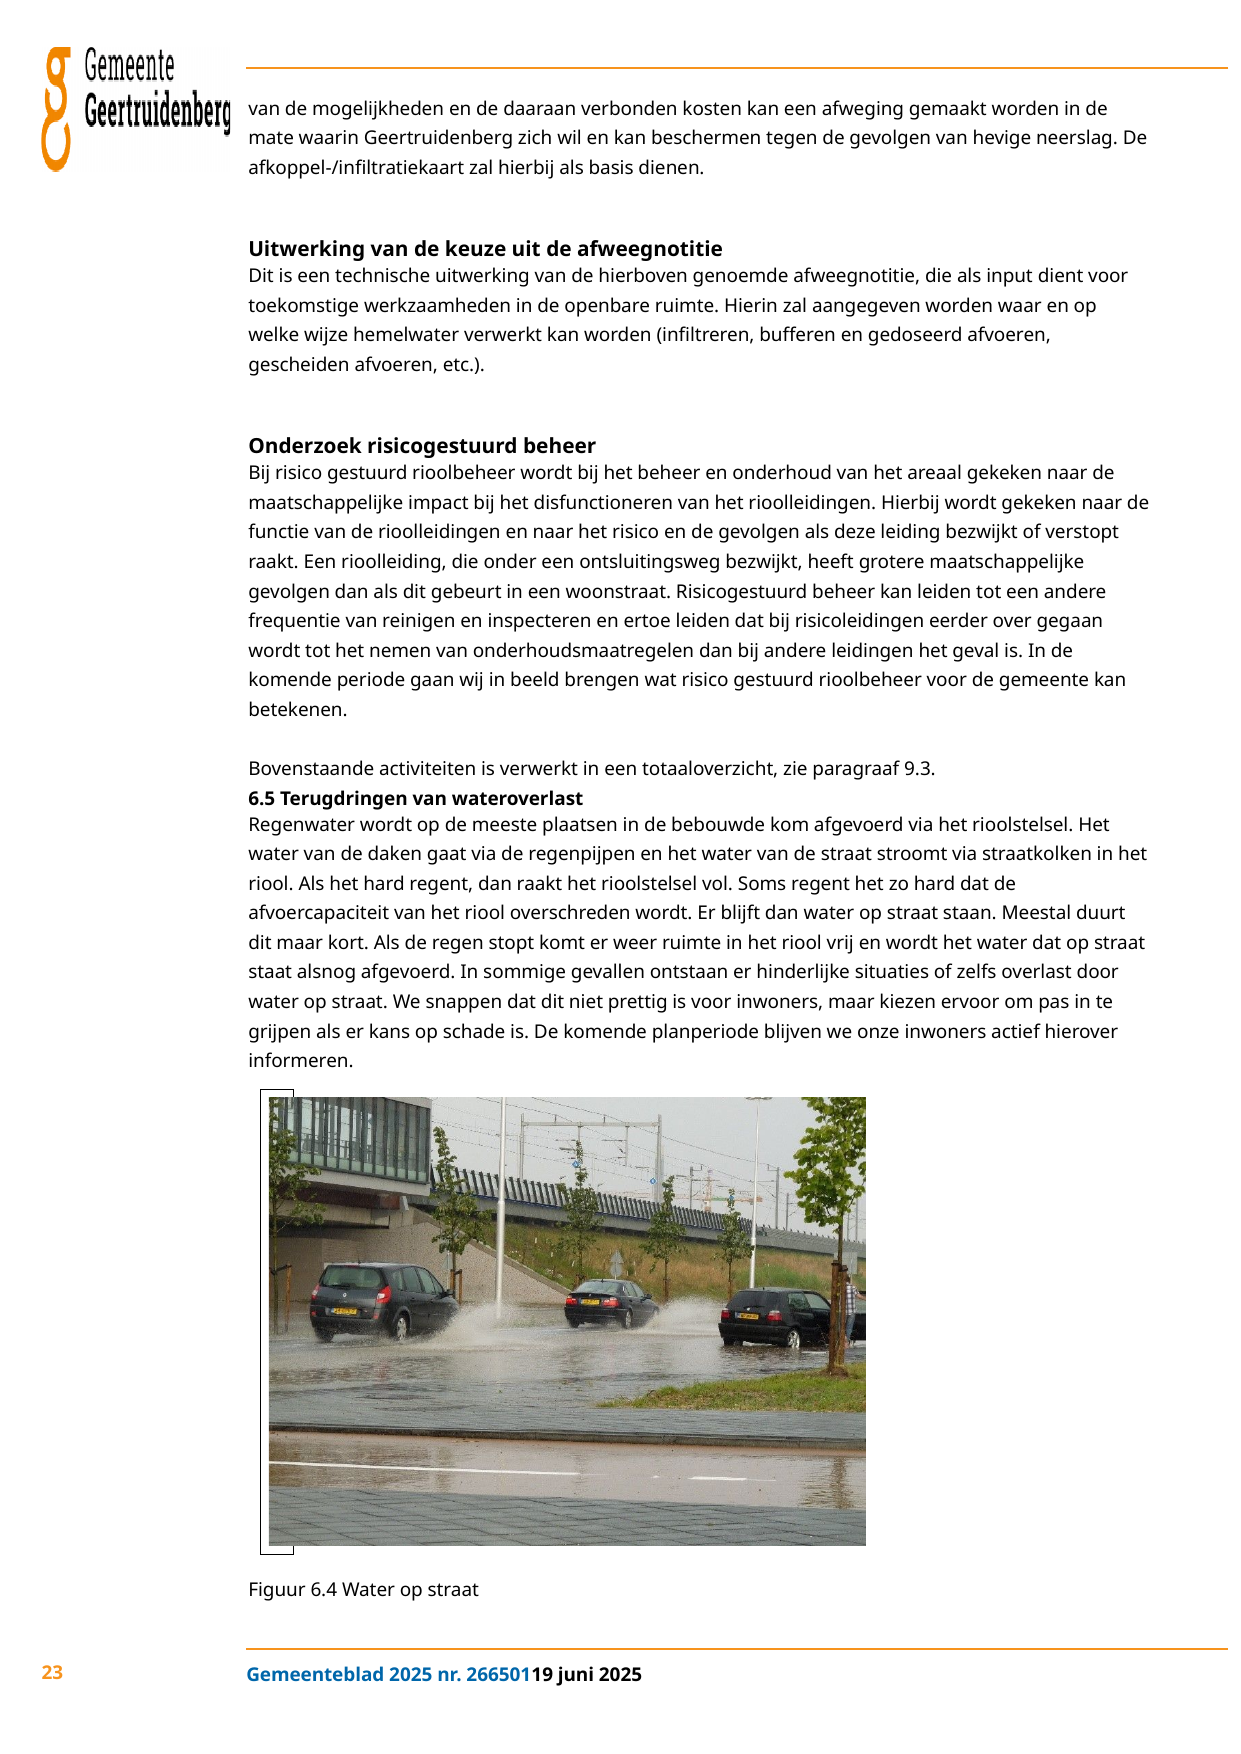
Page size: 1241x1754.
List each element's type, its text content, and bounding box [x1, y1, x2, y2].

text Figuur 6.4 Water op straat [248, 1576, 1152, 1601]
text Dit is een technische uitwerking van de hierboven genoemde afweegnotitie, die als input dient voor toekomstige werkzaamheden in de openbare ruimte. Hierin zal aangegeven worden waar en op welke wijze hemelwater verwerkt kan worden (infiltreren, bufferen en gedoseerd afvoeren, gescheiden afvoeren, etc.). [248, 262, 1152, 377]
text Bovenstaande activiteiten is verwerkt in een totaaloverzicht, zie paragraaf 9.3. [248, 755, 1152, 781]
text van de mogelijkheden en de daaraan verbonden kosten kan een afweging gemaakt worden in de mate waarin Geertruidenberg zich wil en kan beschermen tegen de gevolgen van hevige neerslag. De afkoppel-/infiltratiekaart zal hierbij als basis dienen. [248, 95, 1152, 180]
text Bij risico gestuurd rioolbeheer wordt bij het beheer en onderhoud van het areaal gekeken naar de maatschappelijke impact bij het disfunctioneren van het rioolleidingen. Hierbij wordt gekeken naar de functie van de rioolleidingen en naar het risico en de gevolgen als deze leiding bezwijkt of verstopt raakt. Een rioolleiding, die onder een ontsluitingsweg bezwijkt, heeft grotere maatschappelijke gevolgen dan als dit gebeurt in een woonstraat. Risicogestuurd beheer kan leiden tot een andere frequentie van reinigen en inspecteren en ertoe leiden dat bij risicoleidingen eerder over gegaan wordt tot het nemen van onderhoudsmaatregelen dan bij andere leidingen het geval is. In de komende periode gaan wij in beeld brengen wat risico gestuurd rioolbeheer voor de gemeente kan betekenen. [248, 459, 1152, 722]
picture [41, 47, 231, 172]
text Onderzoek risicogestuurd beheer [248, 431, 1152, 459]
picture [268, 1097, 866, 1546]
text 6.5 Terugdringen van wateroverlast [248, 785, 1152, 811]
text Uitwerking van de keuze uit de afweegnotitie [248, 234, 1152, 262]
text Regenwater wordt op de meeste plaatsen in de bebouwde kom afgevoerd via het rioolstelsel. Het water van de daken gaat via de regenpijpen en het water van de straat stroomt via straatkolken in het riool. Als het hard regent, dan raakt het rioolstelsel vol. Soms regent het zo hard dat de afvoercapaciteit van het riool overschreden wordt. Er blijft dan water op straat staan. Meestal duurt dit maar kort. Als de regen stopt komt er weer ruimte in het riool vrij en wordt het water dat op straat staat alsnog afgevoerd. In sommige gevallen ontstaan er hinderlijke situaties of zelfs overlast door water op straat. We snappen dat dit niet prettig is voor inwoners, maar kiezen ervoor om pas in te grijpen als er kans op schade is. De komende planperiode blijven we onze inwoners actief hierover informeren. [248, 811, 1152, 1073]
